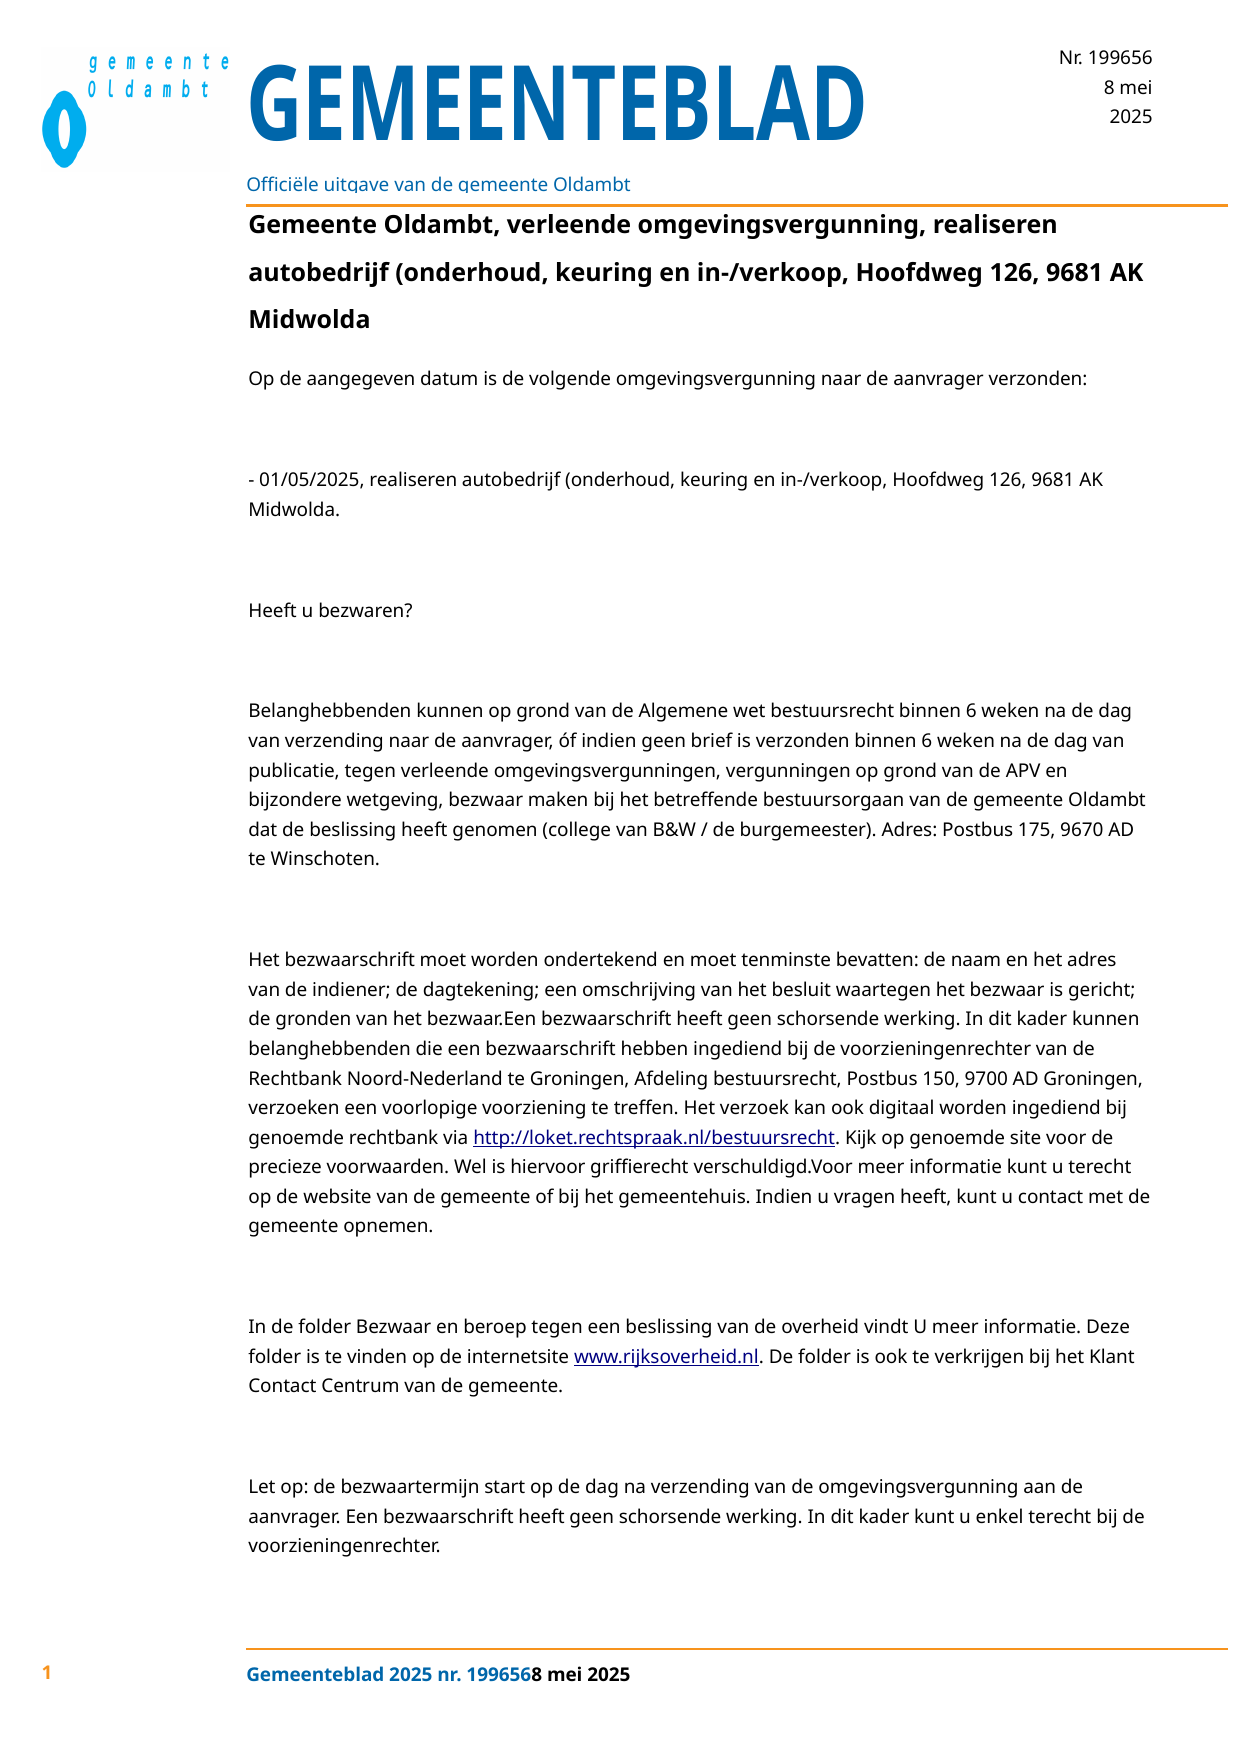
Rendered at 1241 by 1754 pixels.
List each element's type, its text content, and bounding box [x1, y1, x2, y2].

text Let op: de bezwaartermijn start op de dag na verzending van de omgevingsvergunning aan de aanvrager. Een bezwaarschrift heeft geen schorsende werking. In dit kader kunt u enkel terecht bij de voorzieningenrechter. [248, 1473, 1152, 1558]
text - 01/05/2025, realiseren autobedrijf (onderhoud, keuring en in-/verkoop, Hoofdweg 126, 9681 AK Midwolda. [248, 466, 1152, 522]
text In de folder Bezwaar en beroep tegen een beslissing van de overheid vindt U meer informatie. Deze folder is te vinden op de internetsite www.rijksoverheid.nl. De folder is ook te verkrijgen bij het Klant Contact Centrum van de gemeente. [248, 1313, 1152, 1398]
text Gemeente Oldambt, verleende omgevingsvergunning, realiseren autobedrijf (onderhoud, keuring en in-/verkoop, Hoofdweg 126, 9681 AK Midwolda [248, 207, 1152, 336]
text Het bezwaarschrift moet worden ondertekend en moet tenminste bevatten: de naam en het adres van de indiener; de dagtekening; een omschrijving van het besluit waartegen het bezwaar is gericht; de gronden van het bezwaar.Een bezwaarschrift heeft geen schorsende werking. In dit kader kunnen belanghebbenden die een bezwaarschrift hebben ingediend bij de voorzieningenrechter van de Rechtbank Noord-Nederland te Groningen, Afdeling bestuursrecht, Postbus 150, 9700 AD Groningen, verzoeken een voorlopige voorziening te treffen. Het verzoek kan ook digitaal worden ingediend bij genoemde rechtbank via http://loket.rechtspraak.nl/bestuursrecht. Kijk op genoemde site voor de precieze voorwaarden. Wel is hiervoor griffierecht verschuldigd.Voor meer informatie kunt u terecht op de website van de gemeente of bij het gemeentehuis. Indien u vragen heeft, kunt u contact met de gemeente opnemen. [248, 946, 1152, 1238]
text Belanghebbenden kunnen op grond van de Algemene wet bestuursrecht binnen 6 weken na de dag van verzending naar de aanvrager, óf indien geen brief is verzonden binnen 6 weken na de dag van publicatie, tegen verleende omgevingsvergunningen, vergunningen op grond van de APV en bijzondere wetgeving, bezwaar maken bij het betreffende bestuursorgaan van de gemeente Oldambt dat de beslissing heeft genomen (college van B&W / de burgemeester). Adres: Postbus 175, 9670 AD te Winschoten. [248, 698, 1152, 871]
text Op de aangegeven datum is de volgende omgevingsvergunning naar de aanvrager verzonden: [248, 366, 1152, 391]
picture [41, 47, 231, 172]
text Heeft u bezwaren? [248, 597, 1152, 622]
